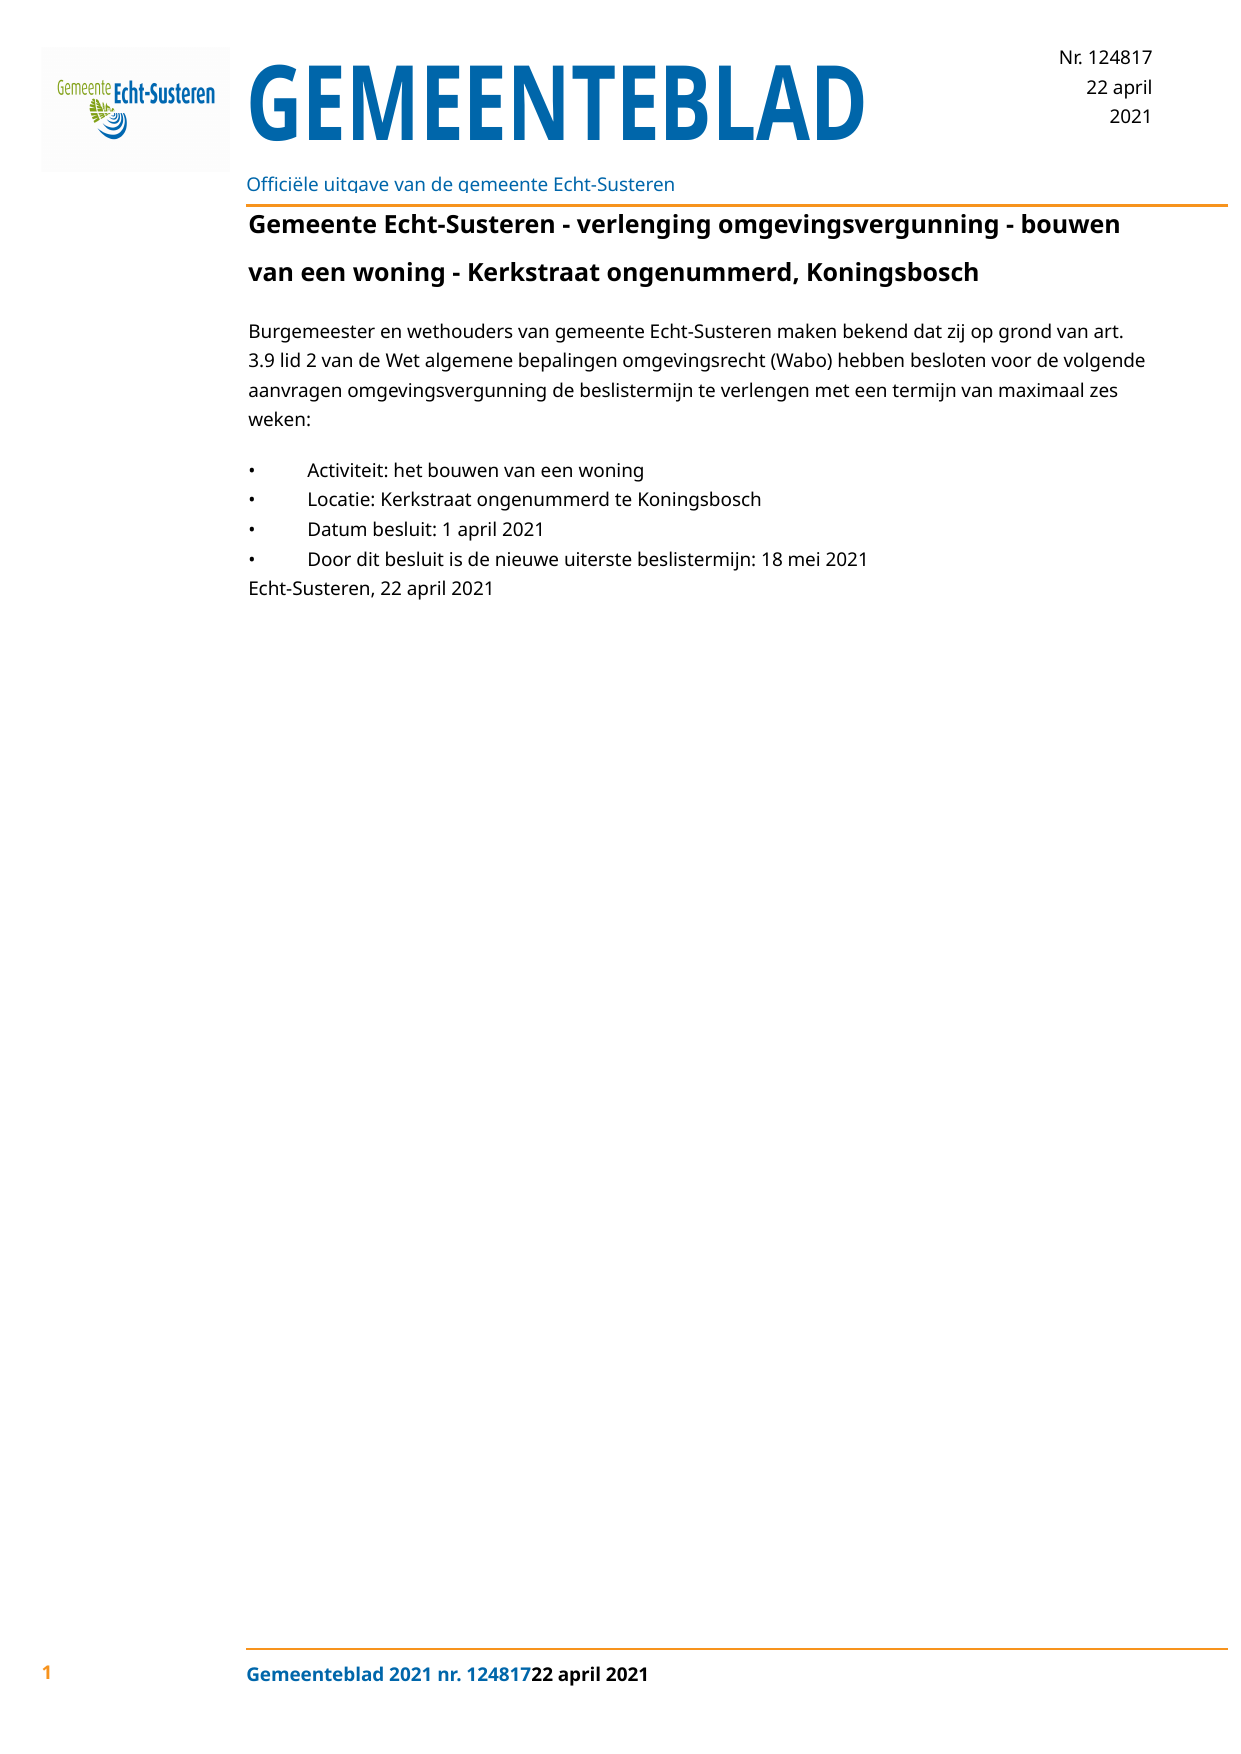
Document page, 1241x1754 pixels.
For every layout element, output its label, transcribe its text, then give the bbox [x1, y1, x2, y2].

list Door dit besluit is de nieuwe uiterste beslistermijn: 18 mei 2021 [248, 546, 1152, 572]
text Gemeente Echt-Susteren - verlenging omgevingsvergunning - bouwen van een woning - Kerkstraat ongenummerd, Koningsbosch [248, 207, 1152, 288]
list Locatie: Kerkstraat ongenummerd te Koningsbosch [248, 487, 1152, 512]
picture [41, 47, 231, 172]
text Burgemeester en wethouders van gemeente Echt-Susteren maken bekend dat zij op grond van art. 3.9 lid 2 van de Wet algemene bepalingen omgevingsrecht (Wabo) hebben besloten voor de volgende aanvragen omgevingsvergunning de beslistermijn te verlengen met een termijn van maximaal zes weken: [248, 318, 1152, 432]
text Echt-Susteren, 22 april 2021 [248, 575, 1152, 601]
list Datum besluit: 1 april 2021 [248, 516, 1152, 542]
list Activiteit: het bouwen van een woning [248, 457, 1152, 483]
